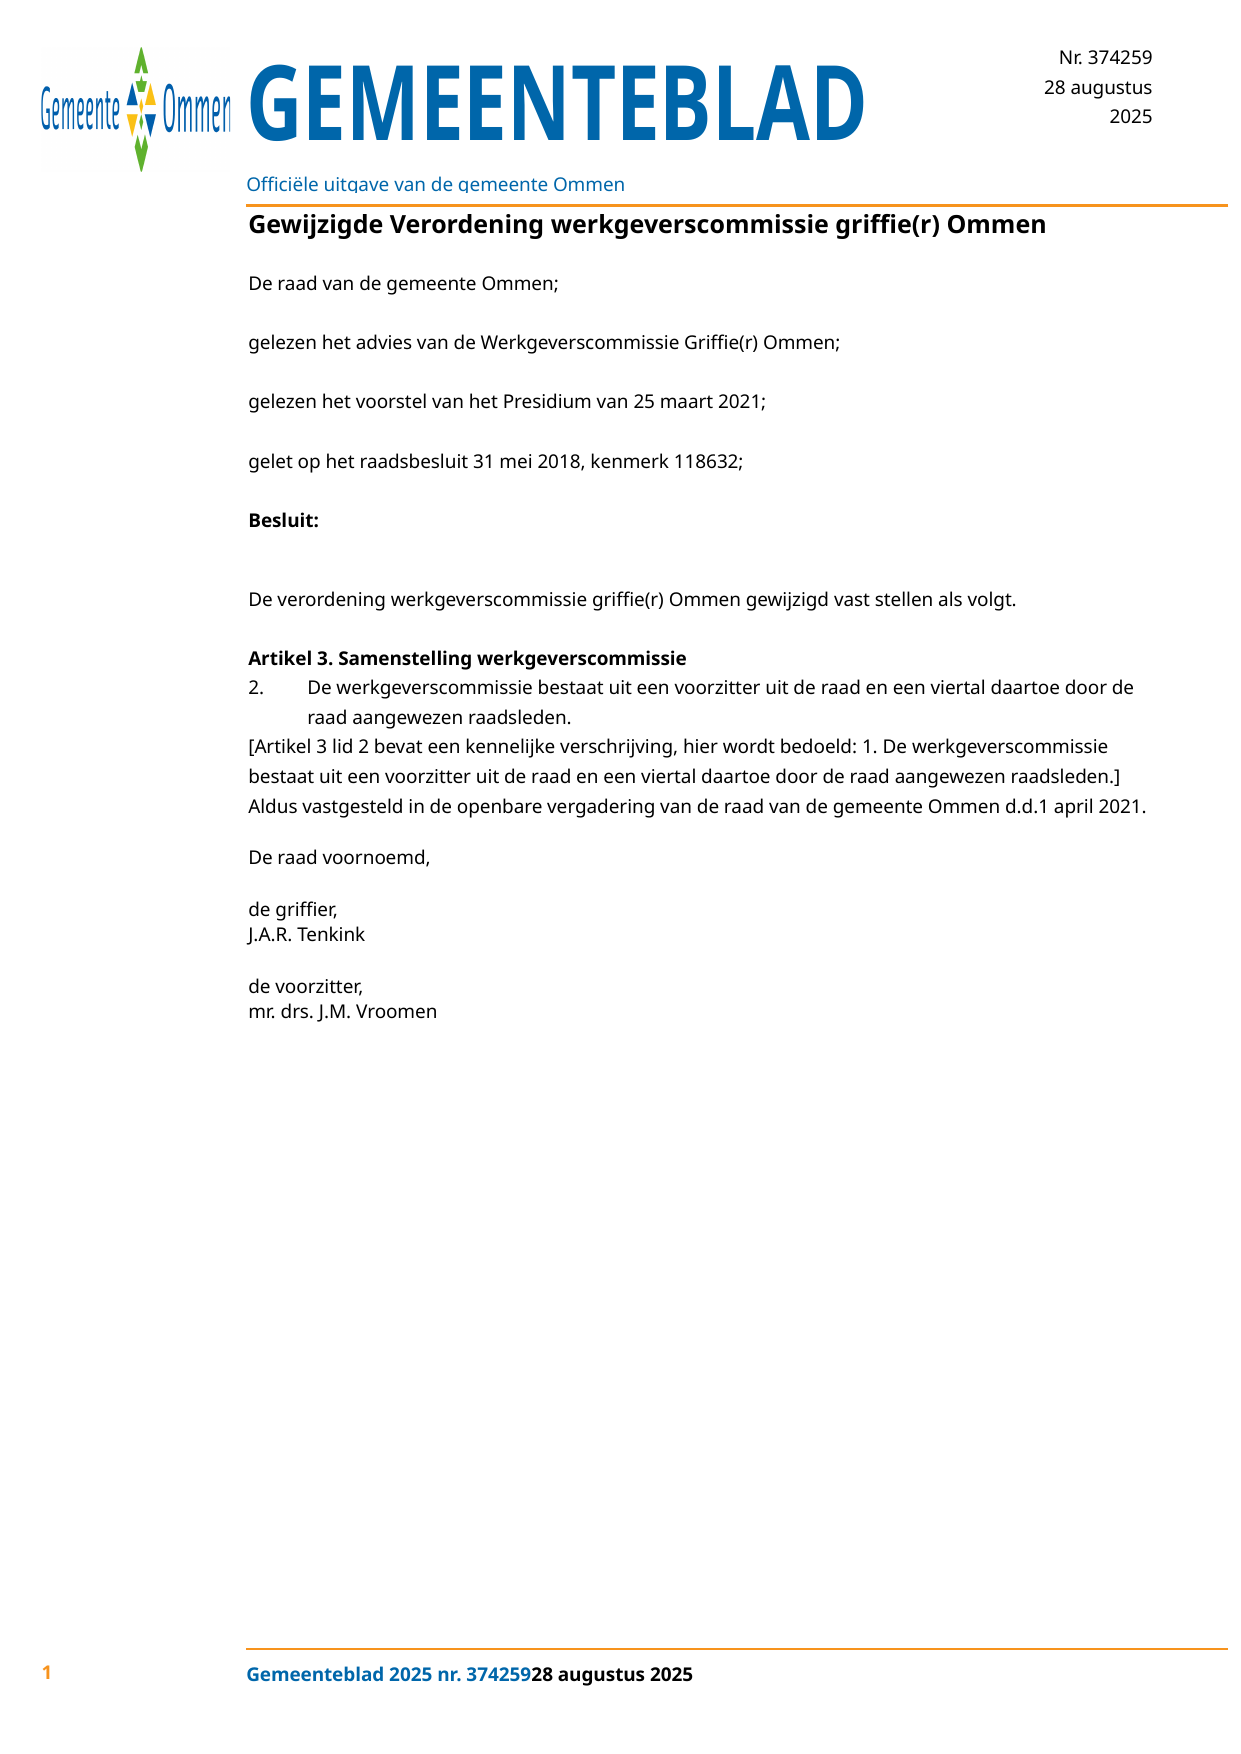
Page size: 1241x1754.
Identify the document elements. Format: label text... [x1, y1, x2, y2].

text de griffier, [248, 896, 1152, 922]
text De raad voornoemd, [248, 844, 1152, 870]
picture [41, 47, 231, 172]
text gelet op het raadsbesluit 31 mei 2018, kenmerk 118632; [248, 448, 1152, 473]
text mr. drs. J.M. Vroomen [248, 999, 1152, 1024]
text De verordening werkgeverscommissie griffie(r) Ommen gewijzigd vast stellen als volgt. [248, 586, 1152, 612]
text gelezen het voorstel van het Presidium van 25 maart 2021; [248, 389, 1152, 414]
text [Artikel 3 lid 2 bevat een kennelijke verschrijving, hier wordt bedoeld: 1. De werkgeverscommissie bestaat uit een voorzitter uit de raad en een viertal daartoe door de raad aangewezen raadsleden.] [248, 734, 1152, 789]
text de voorzitter, [248, 973, 1152, 999]
text Aldus vastgesteld in de openbare vergadering van de raad van de gemeente Ommen d.d.1 april 2021. [248, 793, 1152, 819]
text Artikel 3. Samenstelling werkgeverscommissie [248, 645, 1152, 671]
text gelezen het advies van de Werkgeverscommissie Griffie(r) Ommen; [248, 329, 1152, 355]
list De werkgeverscommissie bestaat uit een voorzitter uit de raad en een viertal daartoe door de raad aangewezen raadsleden. [248, 674, 1152, 730]
text J.A.R. Tenkink [248, 922, 1152, 947]
text Besluit: [248, 507, 1152, 533]
text De raad van de gemeente Ommen; [248, 270, 1152, 296]
text Gewijzigde Verordening werkgeverscommissie griffie(r) Ommen [248, 207, 1152, 241]
